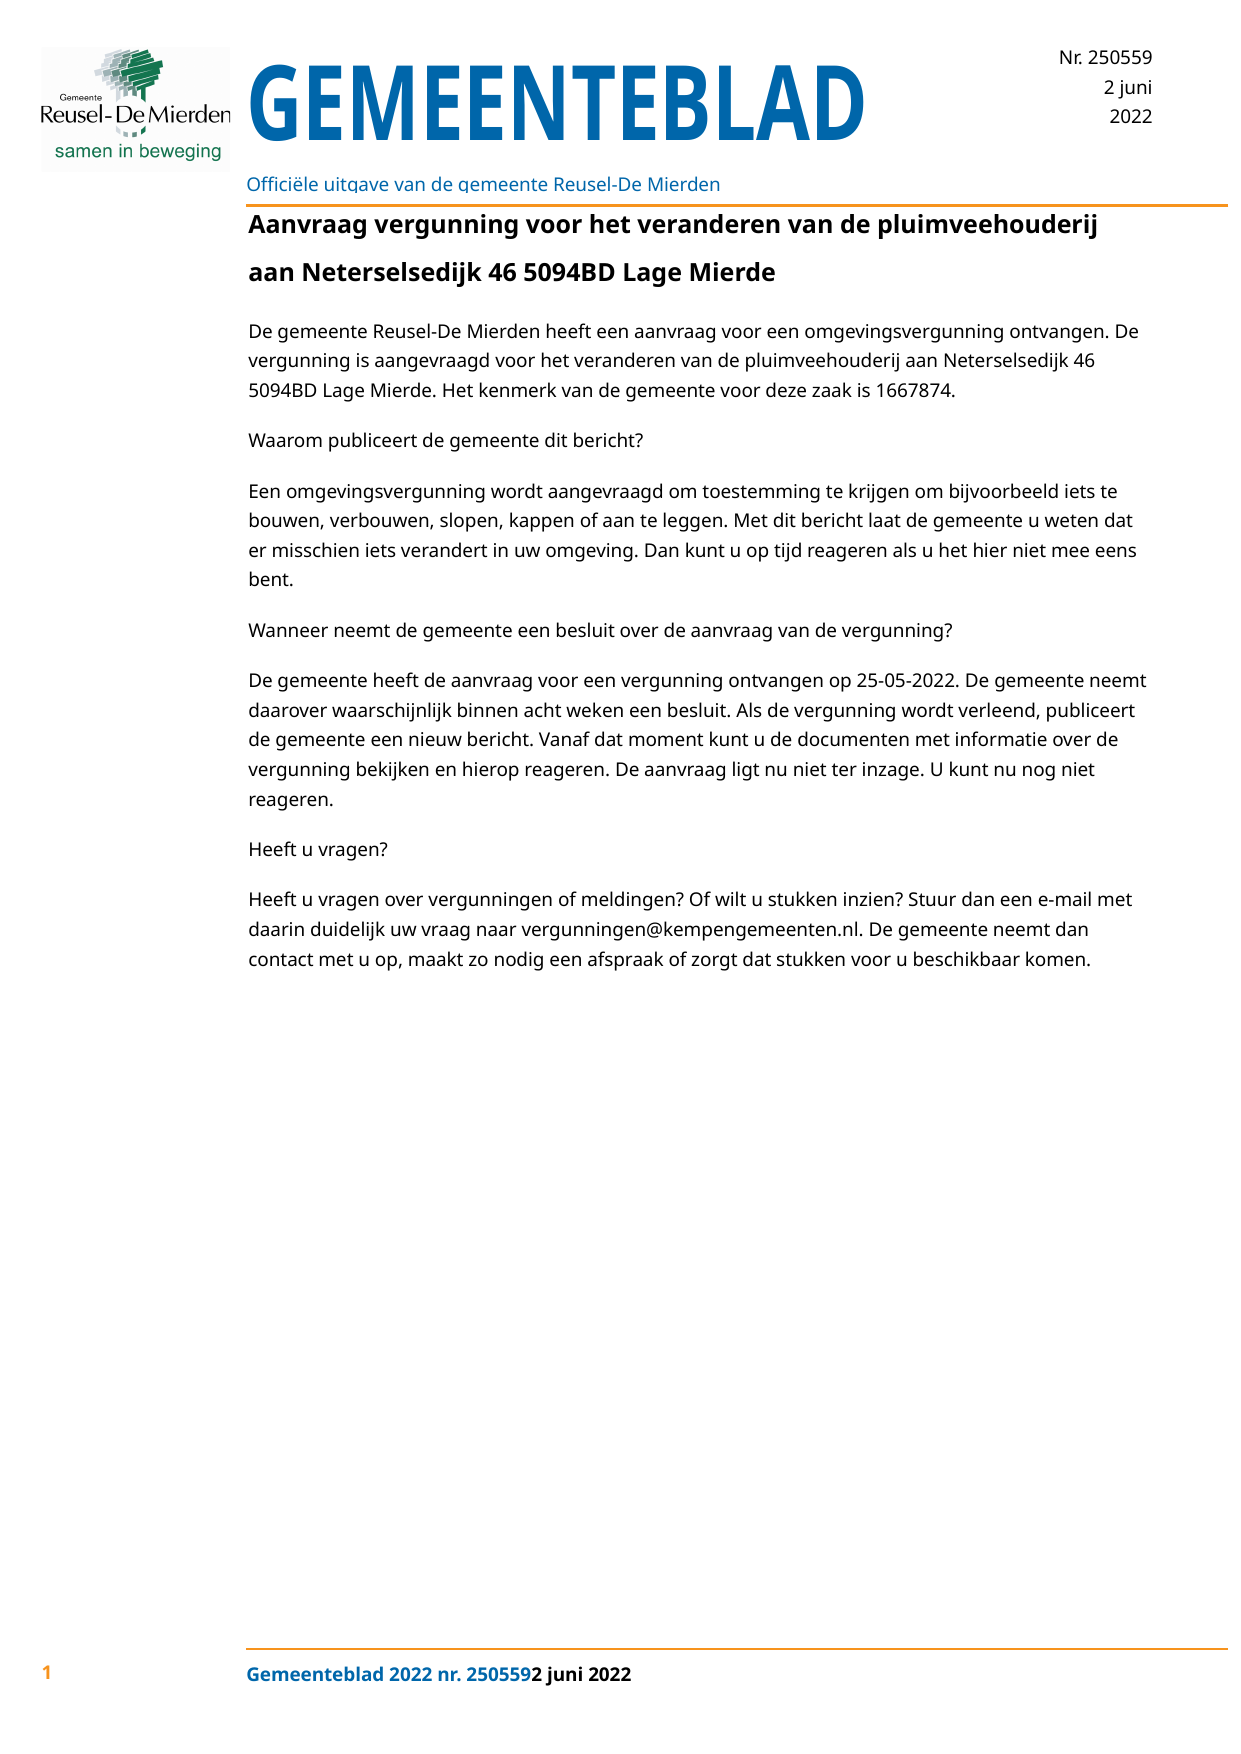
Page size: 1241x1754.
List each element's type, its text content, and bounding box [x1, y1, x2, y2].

picture [41, 47, 231, 172]
text Wanneer neemt de gemeente een besluit over de aanvraag van de vergunning? [248, 617, 1152, 643]
text Waarom publiceert de gemeente dit bericht? [248, 427, 1152, 453]
text Aanvraag vergunning voor het veranderen van de pluimveehouderij aan Neterselsedijk 46 5094BD Lage Mierde [248, 207, 1152, 288]
text De gemeente heeft de aanvraag voor een vergunning ontvangen op 25-05-2022. De gemeente neemt daarover waarschijnlijk binnen acht weken een besluit. Als de vergunning wordt verleend, publiceert de gemeente een nieuw bericht. Vanaf dat moment kunt u de documenten met informatie over de vergunning bekijken en hierop reageren. De aanvraag ligt nu niet ter inzage. U kunt nu nog niet reageren. [248, 667, 1152, 812]
text Heeft u vragen over vergunningen of meldingen? Of wilt u stukken inzien? Stuur dan een e-mail met daarin duidelijk uw vraag naar vergunningen@kempengemeenten.nl. De gemeente neemt dan contact met u op, maakt zo nodig een afspraak of zorgt dat stukken voor u beschikbaar komen. [248, 887, 1152, 972]
text De gemeente Reusel-De Mierden heeft een aanvraag voor een omgevingsvergunning ontvangen. De vergunning is aangevraagd voor het veranderen van de pluimveehouderij aan Neterselsedijk 46 5094BD Lage Mierde. Het kenmerk van de gemeente voor deze zaak is 1667874. [248, 318, 1152, 403]
text Heeft u vragen? [248, 836, 1152, 862]
text Een omgevingsvergunning wordt aangevraagd om toestemming te krijgen om bijvoorbeeld iets te bouwen, verbouwen, slopen, kappen of aan te leggen. Met dit bericht laat de gemeente u weten dat er misschien iets verandert in uw omgeving. Dan kunt u op tijd reageren als u het hier niet mee eens bent. [248, 478, 1152, 592]
